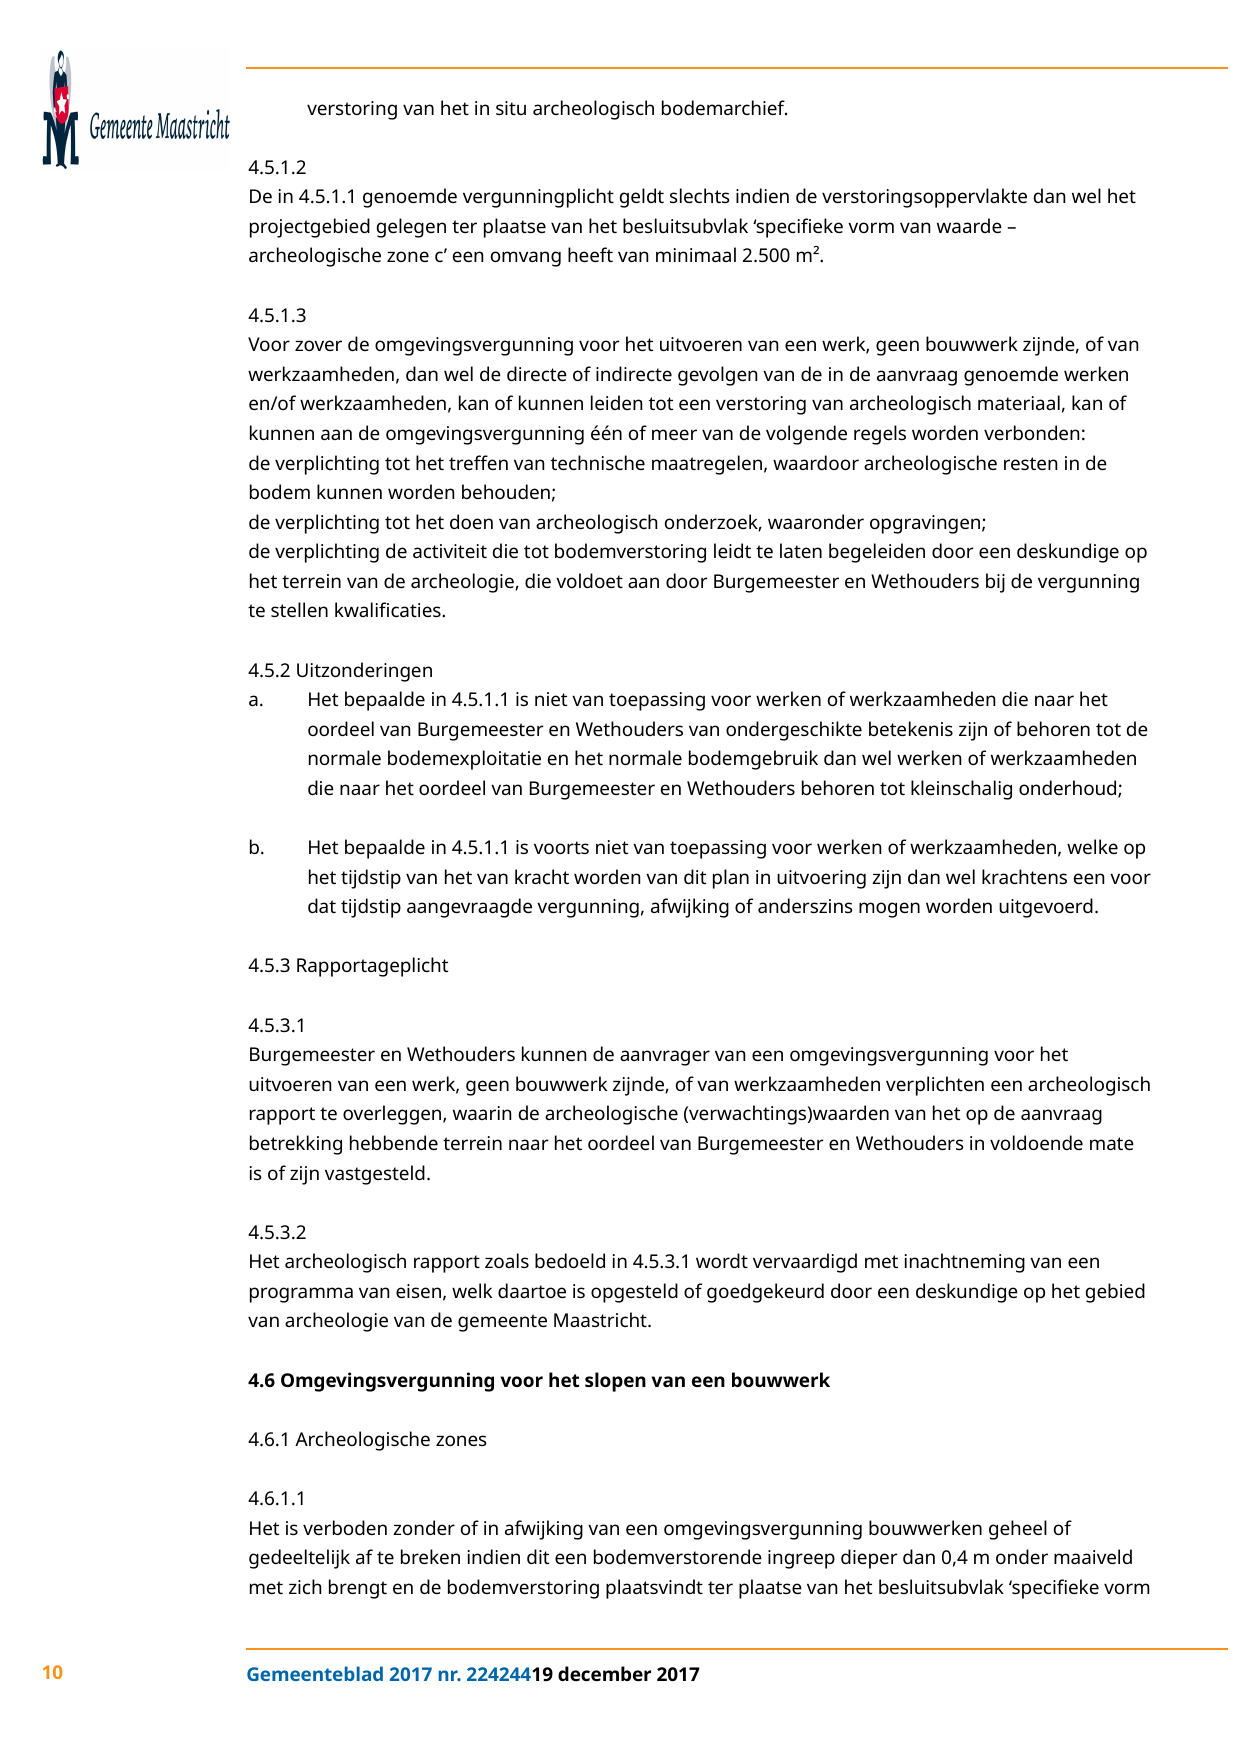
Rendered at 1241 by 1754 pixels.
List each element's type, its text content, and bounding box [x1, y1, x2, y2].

text de verplichting de activiteit die tot bodemverstoring leidt te laten begeleiden door een deskundige op het terrein van de archeologie, die voldoet aan door Burgemeester en Wethouders bij de vergunning te stellen kwalificaties. [248, 538, 1152, 623]
text 4.6 Omgevingsvergunning voor het slopen van een bouwwerk [248, 1367, 1152, 1393]
text 4.6.1 Archeologische zones [248, 1426, 1152, 1452]
text 4.5.1.3 [248, 302, 1152, 328]
picture [41, 47, 231, 172]
list verstoring van het in situ archeologisch bodemarchief. [248, 95, 1152, 121]
text 4.5.1.2 [248, 154, 1152, 180]
text De in 4.5.1.1 genoemde vergunningplicht geldt slechts indien de verstoringsoppervlakte dan wel het projectgebied gelegen ter plaatse van het besluitsubvlak ‘specifieke vorm van waarde – archeologische zone c’ een omvang heeft van minimaal 2.500 m². [248, 183, 1152, 268]
text de verplichting tot het doen van archeologisch onderzoek, waaronder opgravingen; [248, 509, 1152, 535]
text Voor zover de omgevingsvergunning voor het uitvoeren van een werk, geen bouwwerk zijnde, of van werkzaamheden, dan wel de directe of indirecte gevolgen van de in de aanvraag genoemde werken en/of werkzaamheden, kan of kunnen leiden tot een verstoring van archeologisch materiaal, kan of kunnen aan de omgevingsvergunning één of meer van de volgende regels worden verbonden: [248, 331, 1152, 446]
text 4.5.3.1 [248, 1012, 1152, 1038]
text 4.5.2 Uitzonderingen [248, 657, 1152, 683]
text Het archeologisch rapport zoals bedoeld in 4.5.3.1 wordt vervaardigd met inachtneming van een programma van eisen, welk daartoe is opgesteld of goedgekeurd door een deskundige op het gebied van archeologie van de gemeente Maastricht. [248, 1248, 1152, 1333]
text 4.5.3 Rapportageplicht [248, 953, 1152, 978]
list Het bepaalde in 4.5.1.1 is niet van toepassing voor werken of werkzaamheden die naar het oordeel van Burgemeester en Wethouders van ondergeschikte betekenis zijn of behoren tot de normale bodemexploitatie en het normale bodemgebruik dan wel werken of werkzaamheden die naar het oordeel van Burgemeester en Wethouders behoren tot kleinschalig onderhoud; [248, 686, 1152, 801]
list Het bepaalde in 4.5.1.1 is voorts niet van toepassing voor werken of werkzaamheden, welke op het tijdstip van het van kracht worden van dit plan in uitvoering zijn dan wel krachtens een voor dat tijdstip aangevraagde vergunning, afwijking of anderszins mogen worden uitgevoerd. [248, 834, 1152, 919]
text de verplichting tot het treffen van technische maatregelen, waardoor archeologische resten in de bodem kunnen worden behouden; [248, 450, 1152, 505]
text Het is verboden zonder of in afwijking van een omgevingsvergunning bouwwerken geheel of gedeeltelijk af te breken indien dit een bodemverstorende ingreep dieper dan 0,4 m onder maaiveld met zich brengt en de bodemverstoring plaatsvindt ter plaatse van het besluitsubvlak ‘specifieke vorm [248, 1515, 1152, 1600]
text Burgemeester en Wethouders kunnen de aanvrager van een omgevingsvergunning voor het uitvoeren van een werk, geen bouwwerk zijnde, of van werkzaamheden verplichten een archeologisch rapport te overleggen, waarin de archeologische (verwachtings)waarden van het op de aanvraag betrekking hebbende terrein naar het oordeel van Burgemeester en Wethouders in voldoende mate is of zijn vastgesteld. [248, 1041, 1152, 1186]
text 4.6.1.1 [248, 1485, 1152, 1511]
text 4.5.3.2 [248, 1219, 1152, 1245]
